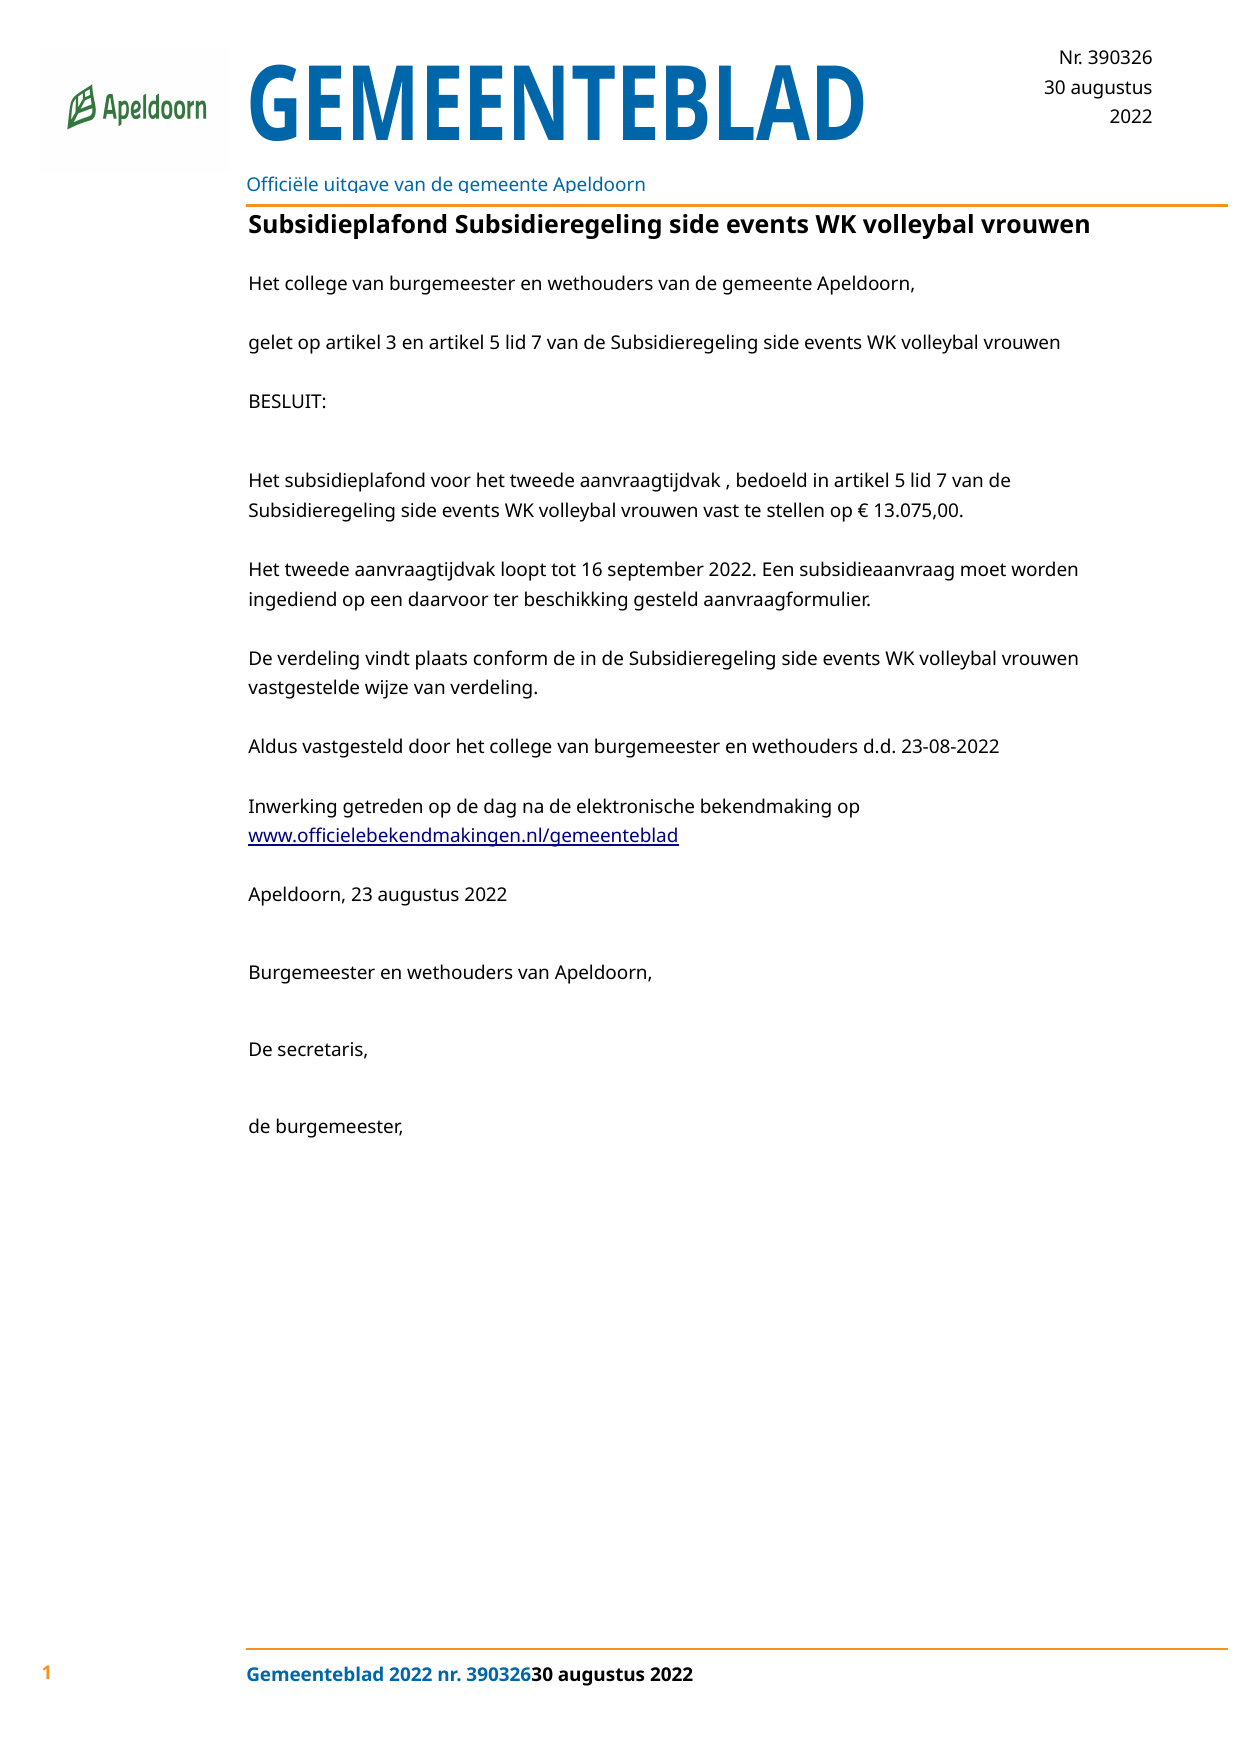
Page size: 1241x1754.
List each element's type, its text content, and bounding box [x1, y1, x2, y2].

text Aldus vastgesteld door het college van burgemeester en wethouders d.d. 23-08-2022 [248, 734, 1152, 759]
text De verdeling vindt plaats conform de in de Subsidieregeling side events WK volleybal vrouwen vastgestelde wijze van verdeling. [248, 645, 1152, 700]
text Het subsidieplafond voor het tweede aanvraagtijdvak , bedoeld in artikel 5 lid 7 van de Subsidieregeling side events WK volleybal vrouwen vast te stellen op € 13.075,00. [248, 467, 1152, 523]
text BESLUIT: [248, 389, 1152, 414]
text Het tweede aanvraagtijdvak loopt tot 16 september 2022. Een subsidieaanvraag moet worden ingediend op een daarvoor ter beschikking gesteld aanvraagformulier. [248, 556, 1152, 612]
text Burgemeester en wethouders van Apeldoorn, [248, 959, 1152, 984]
text de burgemeester, [248, 1113, 1152, 1139]
text gelet op artikel 3 en artikel 5 lid 7 van de Subsidieregeling side events WK volleybal vrouwen [248, 329, 1152, 355]
picture [41, 47, 231, 172]
text Subsidieplafond Subsidieregeling side events WK volleybal vrouwen [248, 207, 1152, 241]
text Het college van burgemeester en wethouders van de gemeente Apeldoorn, [248, 270, 1152, 296]
text De secretaris, [248, 1036, 1152, 1062]
text Apeldoorn, 23 augustus 2022 [248, 882, 1152, 907]
text Inwerking getreden op de dag na de elektronische bekendmaking op www.officielebekendmakingen.nl/gemeenteblad [248, 793, 1152, 848]
